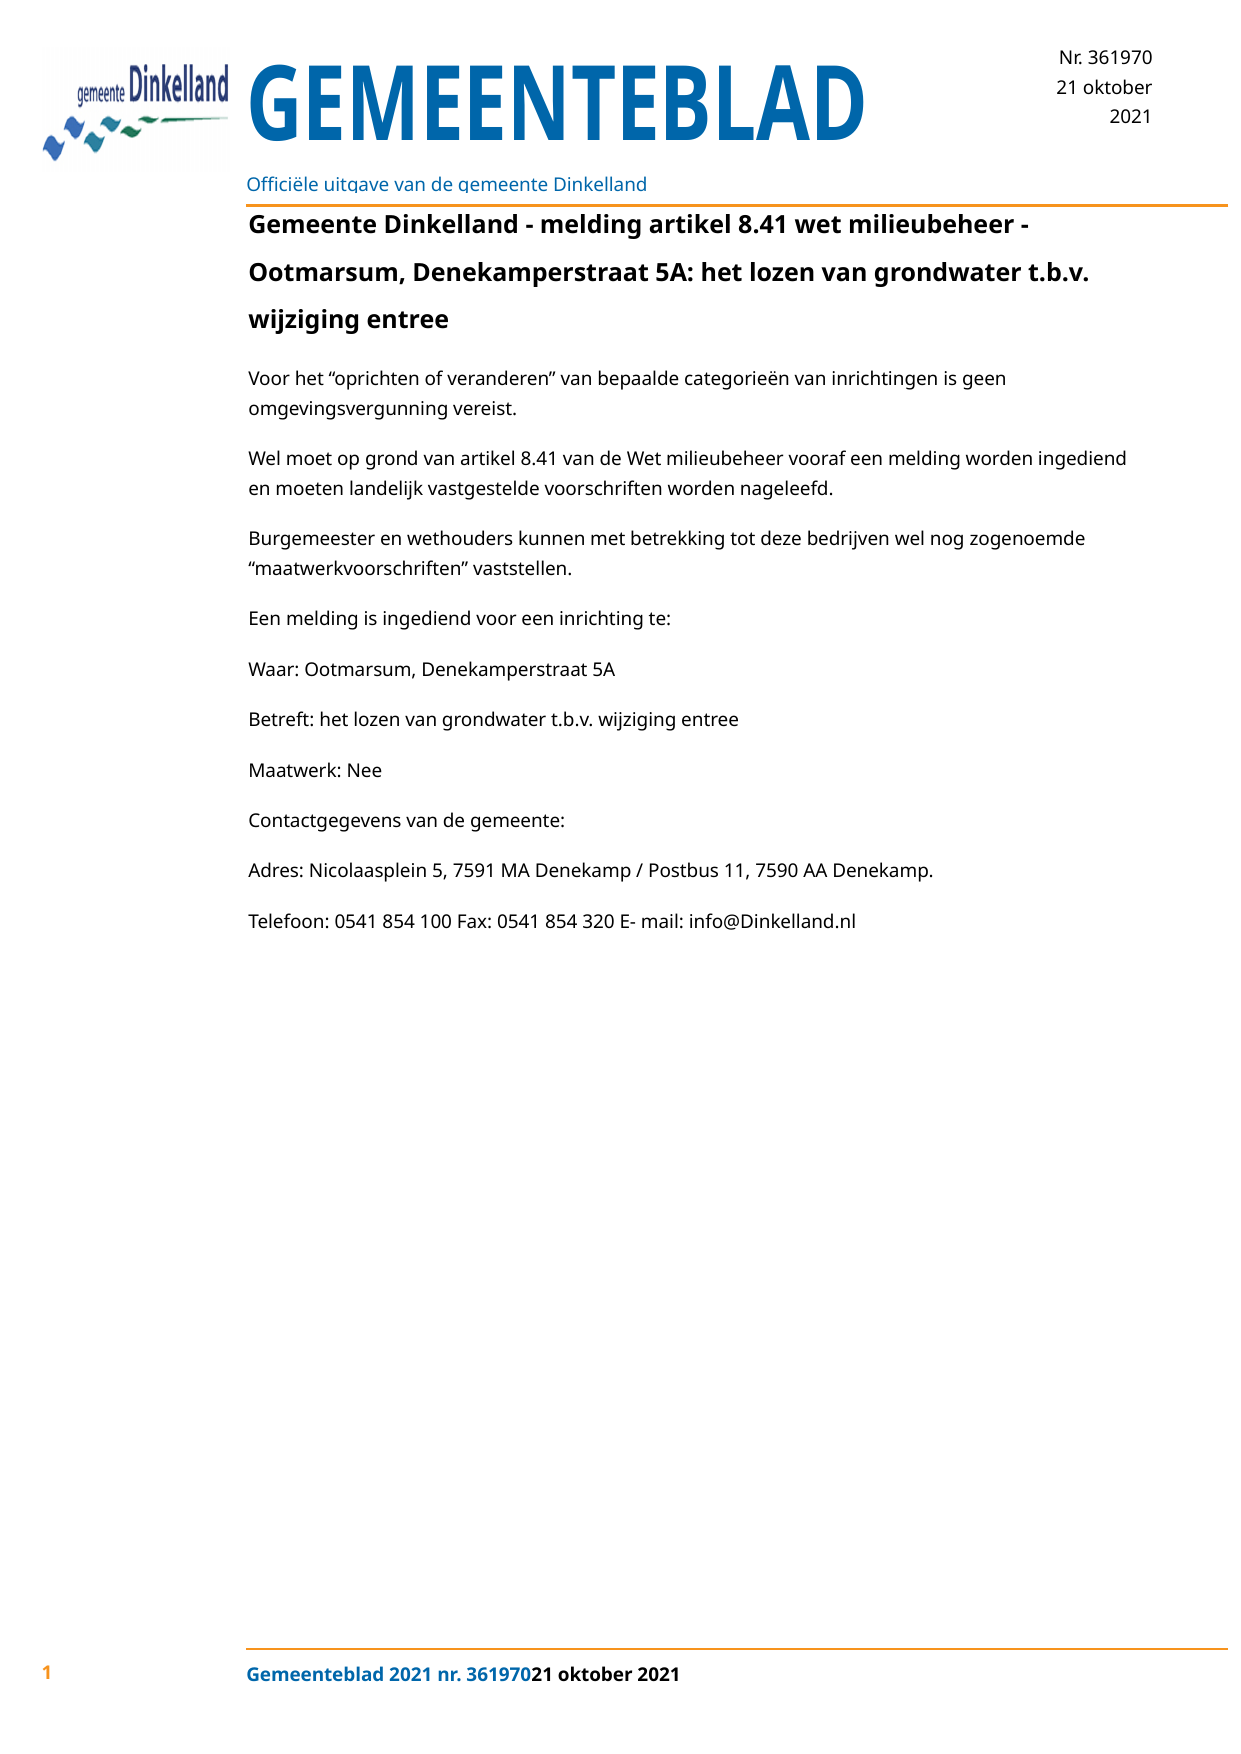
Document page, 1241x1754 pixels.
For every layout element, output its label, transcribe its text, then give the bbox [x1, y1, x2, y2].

text Voor het “oprichten of veranderen” van bepaalde categorieën van inrichtingen is geen omgevingsvergunning vereist. [248, 366, 1152, 421]
text Contactgegevens van de gemeente: [248, 807, 1152, 833]
text Betreft: het lozen van grondwater t.b.v. wijziging entree [248, 706, 1152, 732]
text Wel moet op grond van artikel 8.41 van de Wet milieubeheer vooraf een melding worden ingediend en moeten landelijk vastgestelde voorschriften worden nageleefd. [248, 446, 1152, 501]
text Adres: Nicolaasplein 5, 7591 MA Denekamp / Postbus 11, 7590 AA Denekamp. [248, 858, 1152, 883]
text Burgemeester en wethouders kunnen met betrekking tot deze bedrijven wel nog zogenoemde “maatwerkvoorschriften” vaststellen. [248, 526, 1152, 581]
text Maatwerk: Nee [248, 757, 1152, 782]
text Telefoon: 0541 854 100 Fax: 0541 854 320 E- mail: info@Dinkelland.nl [248, 908, 1152, 934]
picture [41, 47, 231, 172]
text Een melding is ingediend voor een inrichting te: [248, 606, 1152, 631]
text Waar: Ootmarsum, Denekamperstraat 5A [248, 656, 1152, 682]
text Gemeente Dinkelland - melding artikel 8.41 wet milieubeheer - Ootmarsum, Denekamperstraat 5A: het lozen van grondwater t.b.v. wijziging entree [248, 207, 1152, 336]
